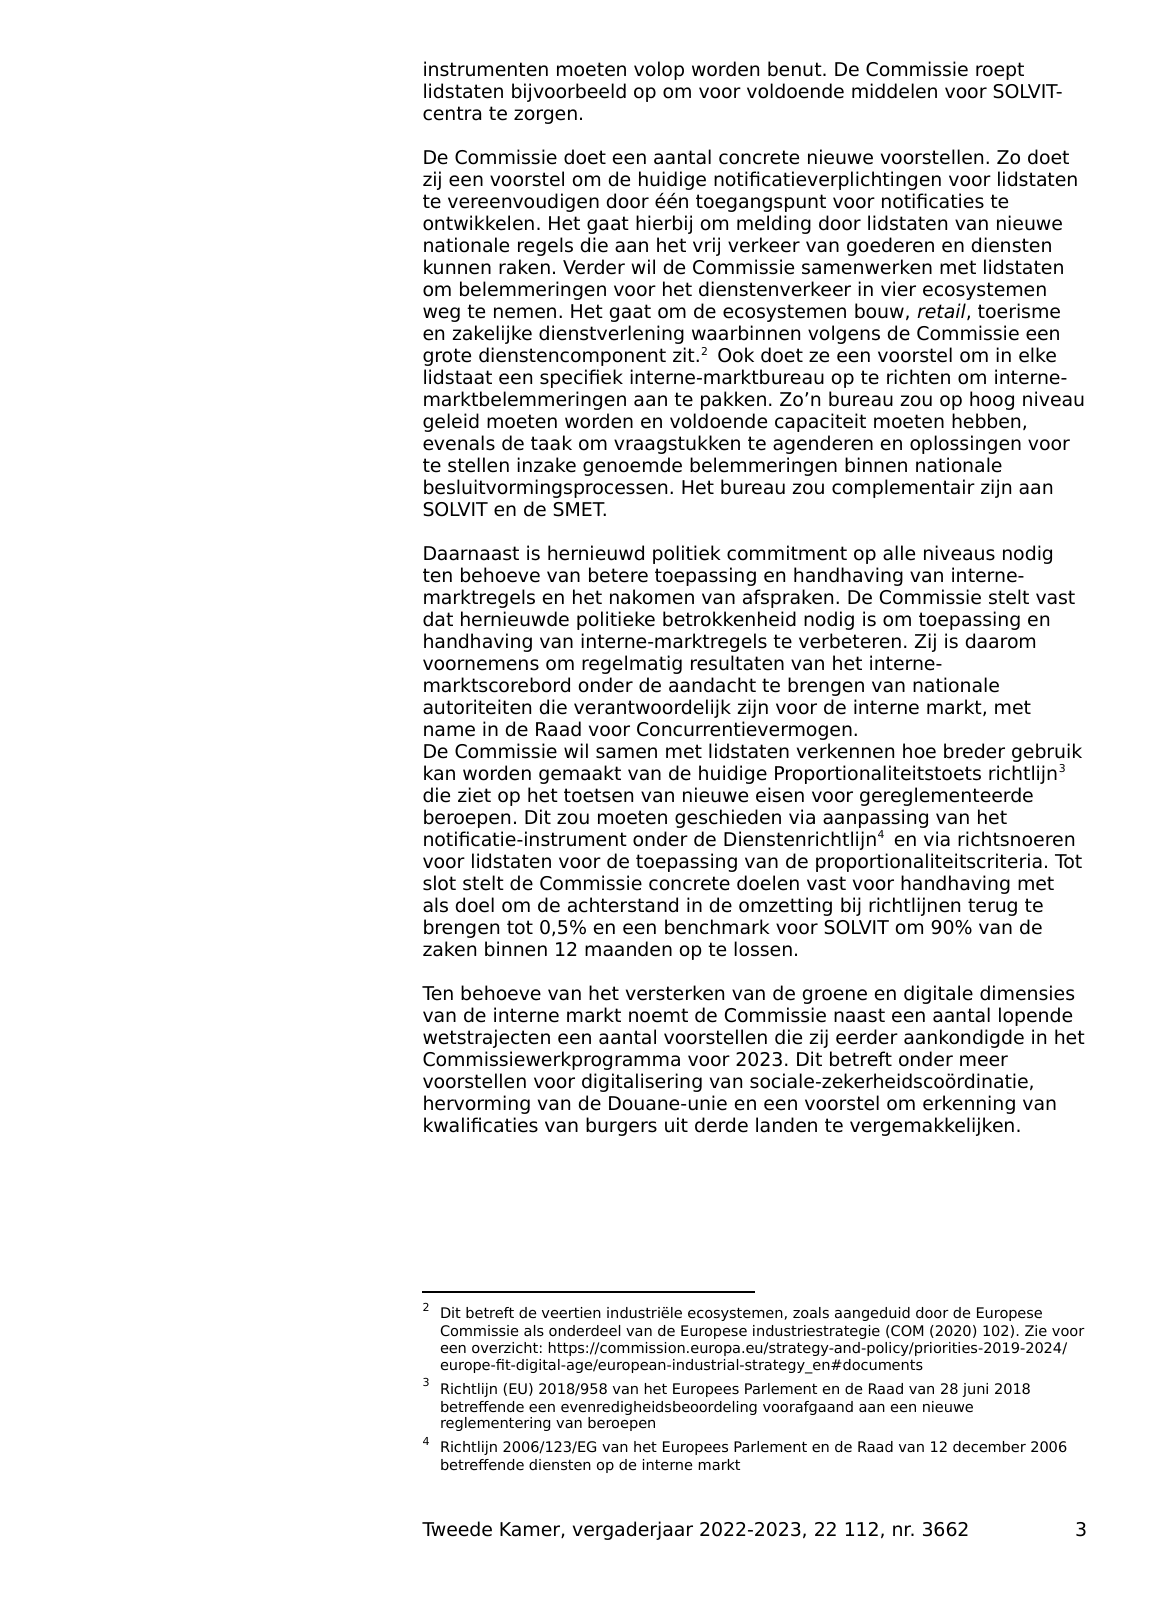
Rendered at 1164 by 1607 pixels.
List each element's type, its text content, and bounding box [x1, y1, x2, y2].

text De Commissie doet een aantal concrete nieuwe voorstellen. Zo doet zij een voorstel om de huidige notificatieverplichtingen voor lidstaten te vereenvoudigen door één toegangspunt voor notificaties te ontwikkelen. Het gaat hierbij om melding door lidstaten van nieuwe nationale regels die aan het vrij verkeer van goederen en diensten kunnen raken. Verder wil de Commissie samenwerken met lidstaten om belemmeringen voor het dienstenverkeer in vier ecosystemen weg te nemen. Het gaat om de ecosystemen bouw, retail, toerisme en zakelijke dienstverlening waarbinnen volgens de Commissie een grote dienstencomponent zit. Ook doet ze een voorstel om in elke lidstaat een specifiek interne-marktbureau op te richten om interne-marktbelemmeringen aan te pakken. Zo’n bureau zou op hoog niveau geleid moeten worden en voldoende capaciteit moeten hebben, evenals de taak om vraagstukken te agenderen en oplossingen voor te stellen inzake genoemde belemmeringen binnen nationale besluitvormingsprocessen. Het bureau zou complementair zijn aan SOLVIT en de SMET. [422, 147, 1087, 521]
text Ten behoeve van het versterken van de groene en digitale dimensies van de interne markt noemt de Commissie naast een aantal lopende wetstrajecten een aantal voorstellen die zij eerder aankondigde in het Commissiewerkprogramma voor 2023. Dit betreft onder meer voorstellen voor digitalisering van sociale-zekerheidscoördinatie, hervorming van de Douane-unie en een voorstel om erkenning van kwalificaties van burgers uit derde landen te vergemakkelijken. [422, 983, 1087, 1137]
text De Commissie wil samen met lidstaten verkennen hoe breder gebruik kan worden gemaakt van de huidige Proportionaliteitstoets richtlijn die ziet op het toetsen van nieuwe eisen voor gereglementeerde beroepen. Dit zou moeten geschieden via aanpassing van het notificatie-instrument onder de Dienstenrichtlijn en via richtsnoeren voor lidstaten voor de toepassing van de proportionaliteitscriteria. Tot slot stelt de Commissie concrete doelen vast voor handhaving met als doel om de achterstand in de omzetting bij richtlijnen terug te brengen tot 0,5% en een benchmark voor SOLVIT om 90% van de zaken binnen 12 maanden op te lossen. [422, 741, 1087, 961]
text Daarnaast is hernieuwd politiek commitment op alle niveaus nodig ten behoeve van betere toepassing en handhaving van interne-marktregels en het nakomen van afspraken. De Commissie stelt vast dat hernieuwde politieke betrokkenheid nodig is om toepassing en handhaving van interne-marktregels te verbeteren. Zij is daarom voornemens om regelmatig resultaten van het interne-marktscorebord onder de aandacht te brengen van nationale autoriteiten die verantwoordelijk zijn voor de interne markt, met name in de Raad voor Concurrentievermogen. [422, 543, 1087, 741]
text Richtlijn 2006/123/EG van het Europees Parlement en de Raad van 12 december 2006 betreffende diensten op de interne markt [422, 1435, 1087, 1474]
text instrumenten moeten volop worden benut. De Commissie roept lidstaten bijvoorbeeld op om voor voldoende middelen voor SOLVIT-centra te zorgen. [422, 59, 1087, 125]
text Richtlijn (EU) 2018/958 van het Europees Parlement en de Raad van 28 juni 2018 betreffende een evenredigheidsbeoordeling voorafgaand aan een nieuwe reglementering van beroepen [422, 1377, 1087, 1432]
text Dit betreft de veertien industriële ecosystemen, zoals aangeduid door de Europese Commissie als onderdeel van de Europese industriestrategie (COM (2020) 102). Zie voor een overzicht: https://commission.europa.eu/strategy-and-policy/priorities-2019-2024/europe-fit-digital-age/european-industrial-strategy_en#documents [422, 1301, 1087, 1374]
